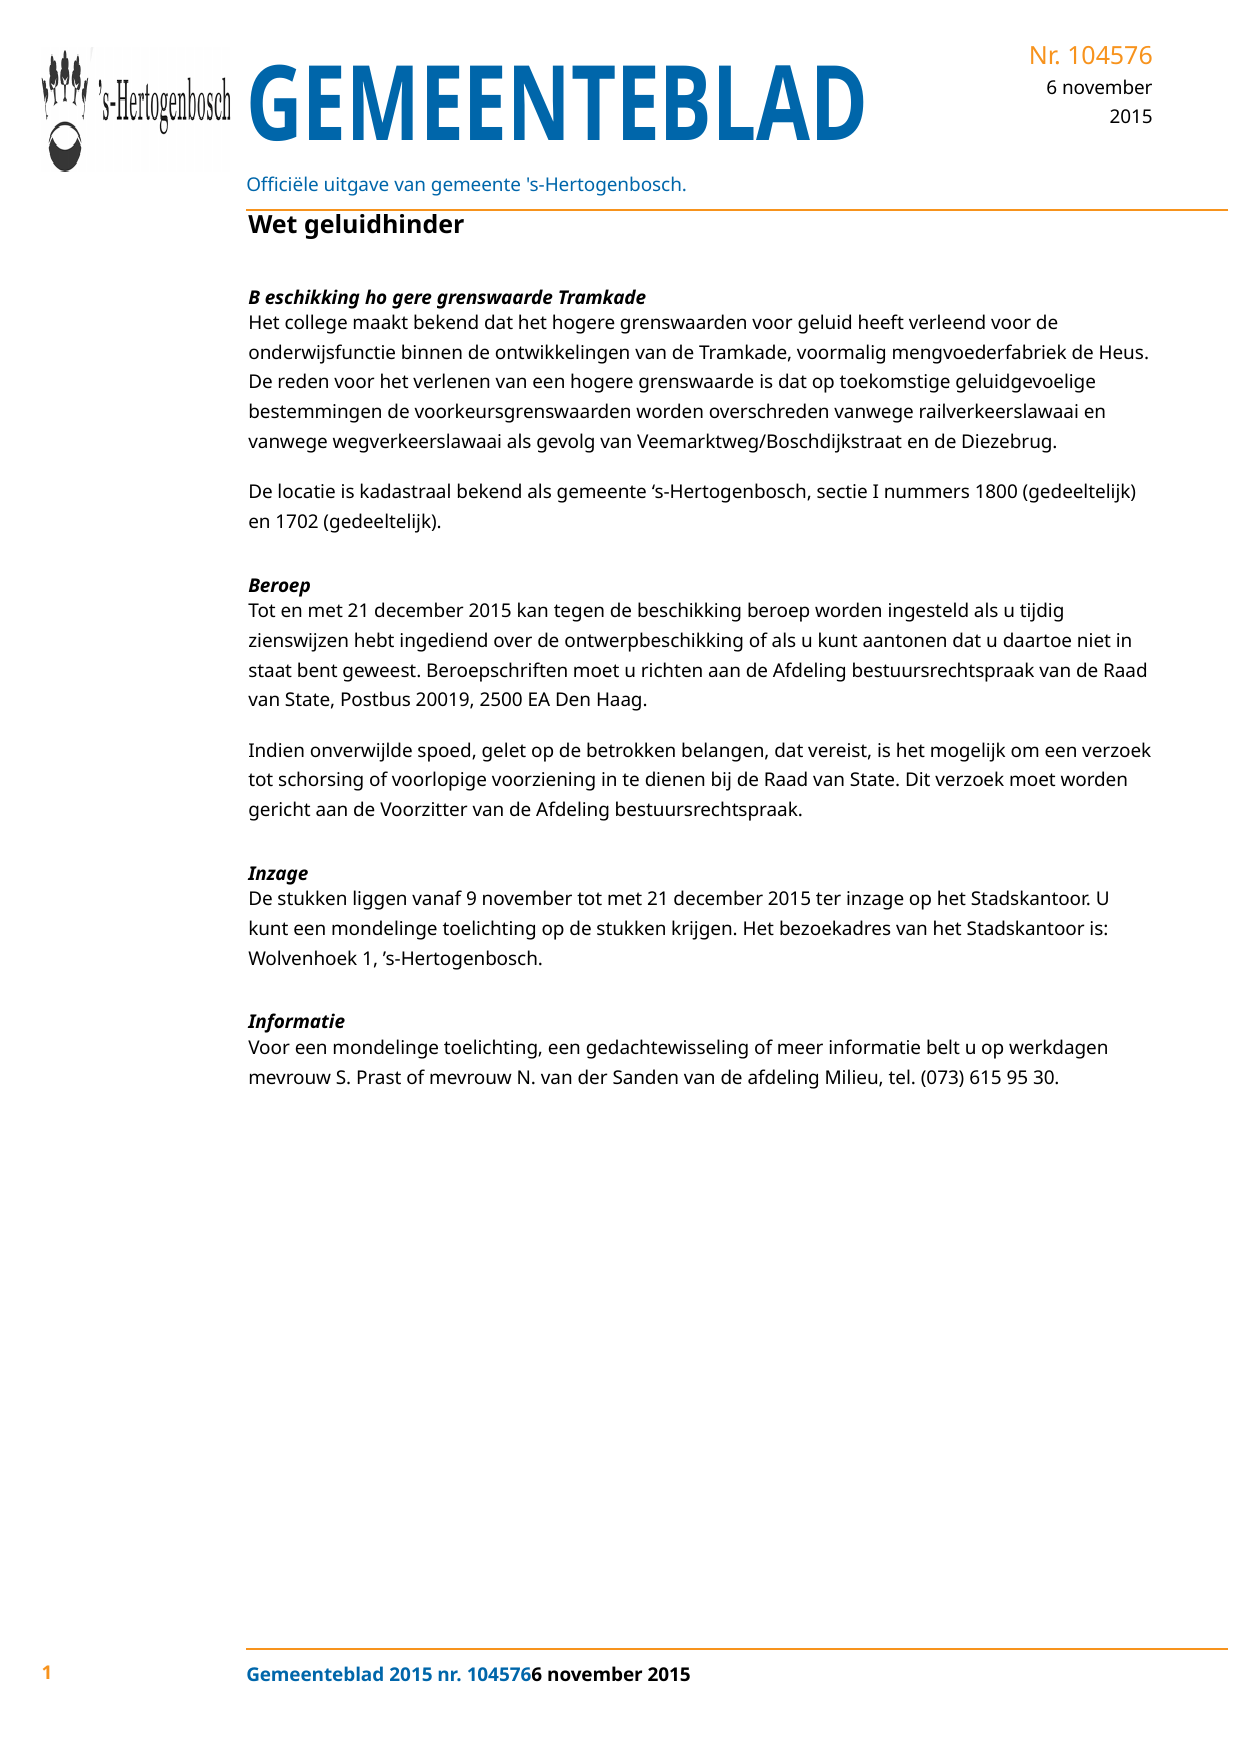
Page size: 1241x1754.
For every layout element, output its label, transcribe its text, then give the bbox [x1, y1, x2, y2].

text Informatie [248, 1009, 1152, 1034]
text Tot en met 21 december 2015 kan tegen de beschikking beroep worden ingesteld als u tijdig zienswijzen hebt ingediend over de ontwerpbeschikking of als u kunt aantonen dat u daartoe niet in staat bent geweest. Beroepschriften moet u richten aan de Afdeling bestuursrechtspraak van de Raad van State, Postbus 20019, 2500 EA Den Haag. [248, 598, 1152, 712]
text B eschikking ho gere grenswaarde Tramkade [248, 284, 1152, 309]
text Voor een mondelinge toelichting, een gedachtewisseling of meer informatie belt u op werkdagen mevrouw S. Prast of mevrouw N. van der Sanden van de afdeling Milieu, tel. (073) 615 95 30. [248, 1034, 1152, 1090]
text Wet geluidhinder [248, 211, 1152, 241]
text De stukken liggen vanaf 9 november tot met 21 december 2015 ter inzage op het Stadskantoor. U kunt een mondelinge toelichting op de stukken krijgen. Het bezoekadres van het Stadskantoor is: Wolvenhoek 1, ’s-Hertogenbosch. [248, 886, 1152, 971]
picture [41, 47, 231, 172]
text Indien onverwijlde spoed, gelet op de betrokken belangen, dat vereist, is het mogelijk om een verzoek tot schorsing of voorlopige voorziening in te dienen bij de Raad van State. Dit verzoek moet worden gericht aan de Voorzitter van de Afdeling bestuursrechtspraak. [248, 737, 1152, 822]
text Beroep [248, 572, 1152, 598]
text De locatie is kadastraal bekend als gemeente ‘s-Hertogenbosch, sectie I nummers 1800 (gedeeltelijk) en 1702 (gedeeltelijk). [248, 478, 1152, 534]
text Inzage [248, 860, 1152, 886]
text Het college maakt bekend dat het hogere grenswaarden voor geluid heeft verleend voor de onderwijsfunctie binnen de ontwikkelingen van de Tramkade, voormalig mengvoederfabriek de Heus. De reden voor het verlenen van een hogere grenswaarde is dat op toekomstige geluidgevoelige bestemmingen de voorkeursgrenswaarden worden overschreden vanwege railverkeerslawaai en vanwege wegverkeerslawaai als gevolg van Veemarktweg/Boschdijkstraat en de Diezebrug. [248, 309, 1152, 454]
